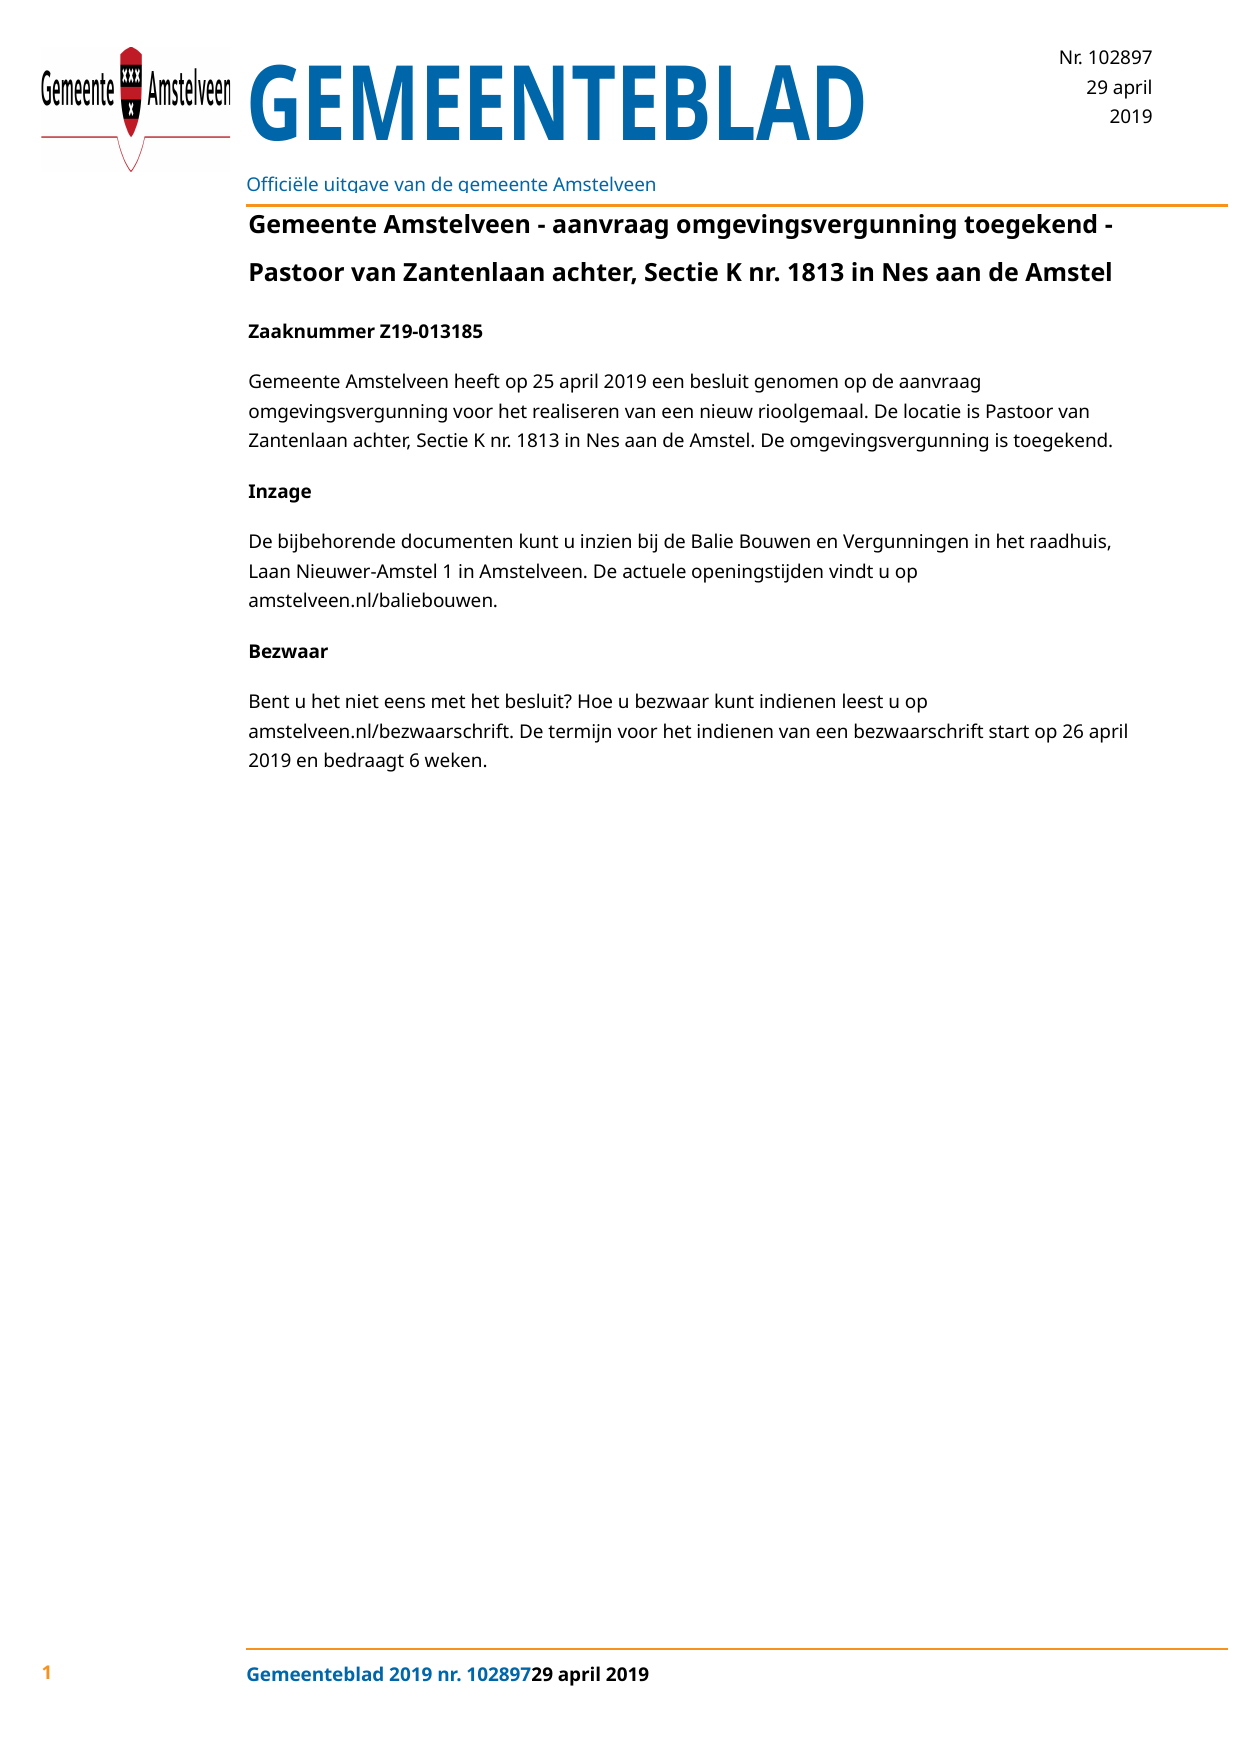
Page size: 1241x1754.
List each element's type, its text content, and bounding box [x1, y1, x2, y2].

text Bent u het niet eens met het besluit? Hoe u bezwaar kunt indienen leest u op amstelveen.nl/bezwaarschrift. De termijn voor het indienen van een bezwaarschrift start op 26 april 2019 en bedraagt 6 weken. [248, 688, 1152, 773]
text De bijbehorende documenten kunt u inzien bij de Balie Bouwen en Vergunningen in het raadhuis, Laan Nieuwer-Amstel 1 in Amstelveen. De actuele openingstijden vindt u op amstelveen.nl/baliebouwen. [248, 528, 1152, 613]
picture [41, 47, 231, 172]
text Gemeente Amstelveen heeft op 25 april 2019 een besluit genomen op de aanvraag omgevingsvergunning voor het realiseren van een nieuw rioolgemaal. De locatie is Pastoor van Zantenlaan achter, Sectie K nr. 1813 in Nes aan de Amstel. De omgevingsvergunning is toegekend. [248, 368, 1152, 453]
text Zaaknummer Z19-013185 [248, 318, 1152, 344]
text Inzage [248, 478, 1152, 504]
text Gemeente Amstelveen - aanvraag omgevingsvergunning toegekend - Pastoor van Zantenlaan achter, Sectie K nr. 1813 in Nes aan de Amstel [248, 207, 1152, 288]
text Bezwaar [248, 638, 1152, 664]
